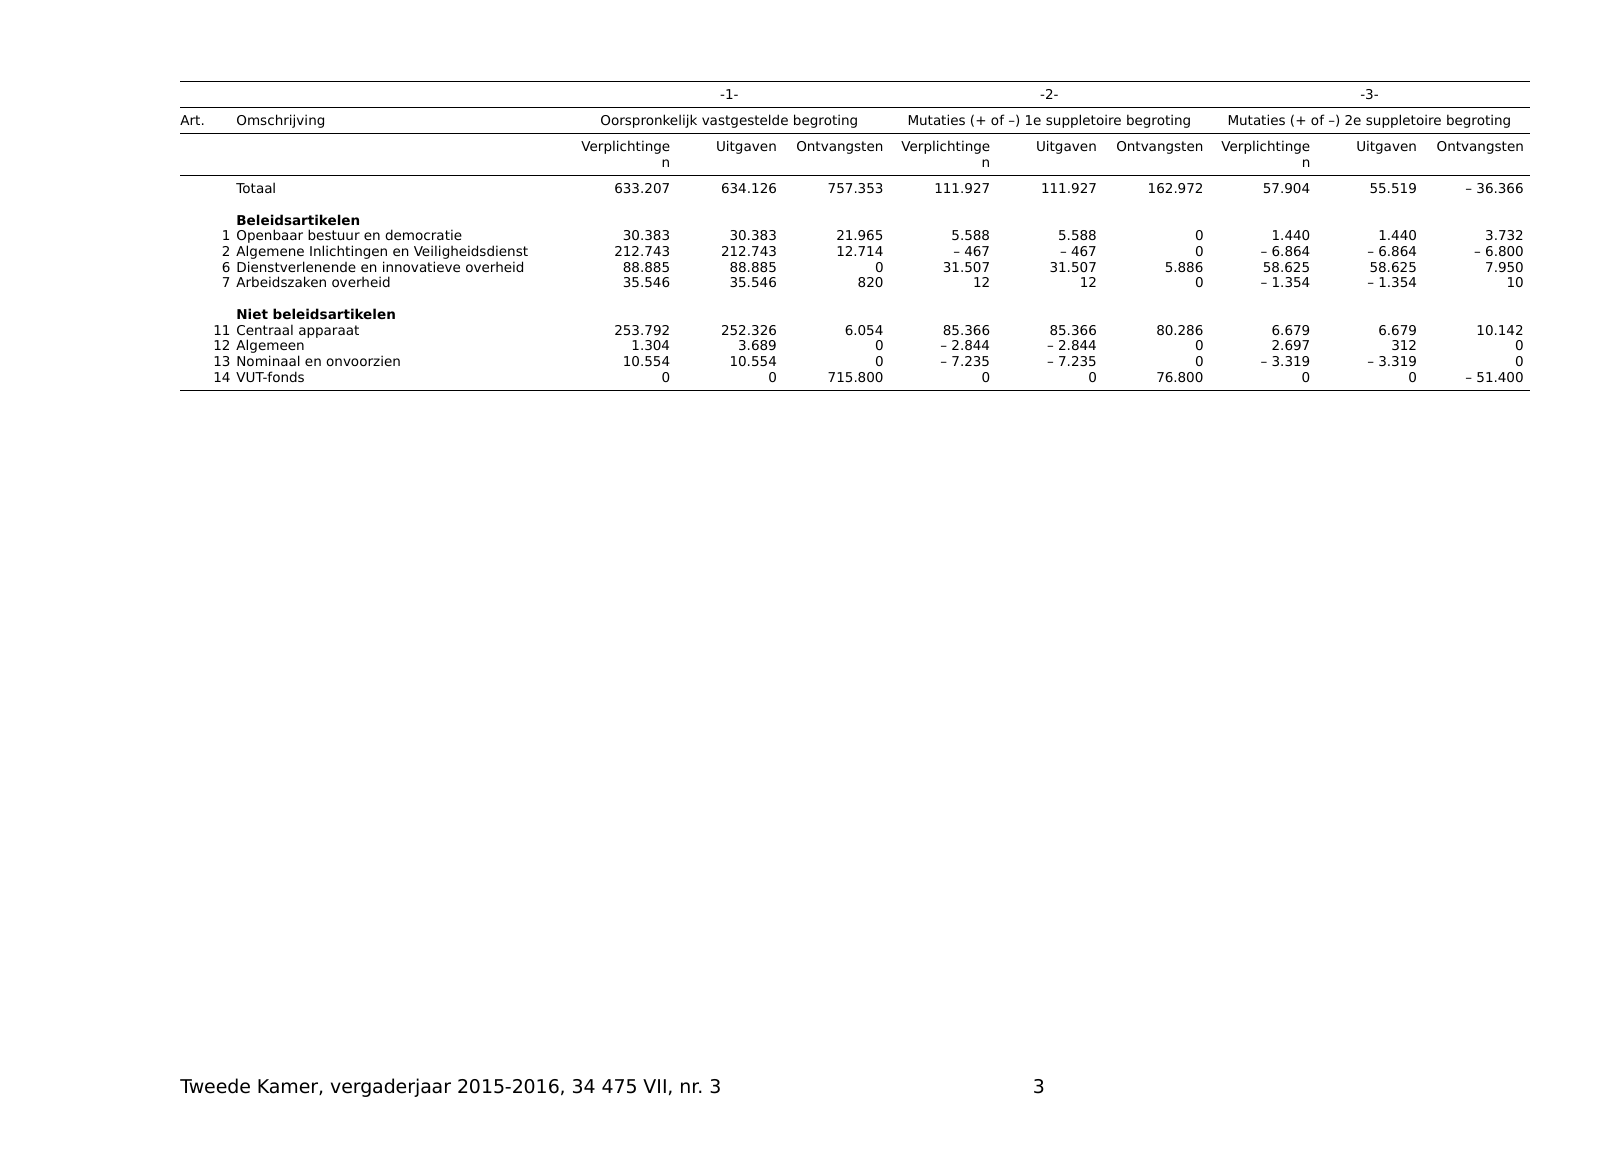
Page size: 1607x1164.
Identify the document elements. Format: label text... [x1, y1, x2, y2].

table_cell 31.507 [996, 260, 1102, 275]
table_cell Niet beleidsartikelen [230, 307, 569, 322]
table_cell 0 [783, 260, 889, 275]
table_cell 0 [1316, 370, 1423, 390]
table_cell 11 [180, 323, 230, 338]
table_cell 1.440 [1209, 228, 1316, 244]
table_cell 21.965 [783, 228, 889, 244]
table_cell Beleidsartikelen [230, 212, 569, 228]
table_cell [180, 212, 230, 228]
table_cell 80.286 [1103, 323, 1209, 338]
table_cell – 1.354 [1316, 275, 1423, 291]
table_cell – 7.235 [889, 354, 996, 369]
table_cell [1316, 212, 1423, 228]
table_cell [1423, 197, 1529, 212]
table_cell 3.732 [1423, 228, 1529, 244]
table_cell [569, 212, 676, 228]
table_cell 31.507 [889, 260, 996, 275]
table_cell [996, 291, 1102, 307]
table_cell 820 [783, 275, 889, 291]
table_cell [1316, 197, 1423, 212]
table_cell 30.383 [676, 228, 782, 244]
table_cell 58.625 [1316, 260, 1423, 275]
table_cell 0 [1423, 338, 1529, 354]
table_cell Verplichtingen [889, 134, 996, 175]
table_cell [180, 307, 230, 322]
table_cell 35.546 [676, 275, 782, 291]
table_cell Uitgaven [996, 134, 1102, 175]
table_cell 0 [676, 370, 782, 390]
table_cell 30.383 [569, 228, 676, 244]
table_header -2- [889, 82, 1209, 107]
table_cell 85.366 [996, 323, 1102, 338]
table_cell [1423, 291, 1529, 307]
table_cell [996, 212, 1102, 228]
table_cell 0 [1103, 354, 1209, 369]
table_cell 55.519 [1316, 176, 1423, 197]
table_cell – 3.319 [1316, 354, 1423, 369]
table_cell – 6.864 [1316, 244, 1423, 259]
table_cell 0 [996, 370, 1102, 390]
table_cell 5.886 [1103, 260, 1209, 275]
table_cell 12 [889, 275, 996, 291]
table_cell [180, 197, 230, 212]
table_cell 12 [996, 275, 1102, 291]
table_cell 633.207 [569, 176, 676, 197]
table_cell Totaal [230, 176, 569, 197]
table_cell [569, 307, 676, 322]
table_cell VUT-fonds [230, 370, 569, 390]
table_cell Ontvangsten [1103, 134, 1209, 175]
table_cell – 467 [996, 244, 1102, 259]
table_cell Centraal apparaat [230, 323, 569, 338]
table_cell 5.588 [889, 228, 996, 244]
table_cell 0 [569, 370, 676, 390]
table_cell 6.679 [1209, 323, 1316, 338]
table_cell 10.554 [676, 354, 782, 369]
table_cell Art. [180, 108, 230, 133]
table_cell 12.714 [783, 244, 889, 259]
table_cell [1209, 291, 1316, 307]
table_cell 111.927 [996, 176, 1102, 197]
table_cell 0 [1103, 228, 1209, 244]
table_cell 76.800 [1103, 370, 1209, 390]
table_cell 10.142 [1423, 323, 1529, 338]
table_header [230, 82, 569, 107]
table_cell 252.326 [676, 323, 782, 338]
table_cell 14 [180, 370, 230, 390]
table_cell – 2.844 [889, 338, 996, 354]
table_cell Dienstverlenende en innovatieve overheid [230, 260, 569, 275]
table_cell 0 [783, 338, 889, 354]
table_cell Nominaal en onvoorzien [230, 354, 569, 369]
table_cell 0 [889, 370, 996, 390]
table_cell – 7.235 [996, 354, 1102, 369]
table_cell 212.743 [569, 244, 676, 259]
table_cell [180, 176, 230, 197]
table_cell 2.697 [1209, 338, 1316, 354]
table_cell [1103, 291, 1209, 307]
table_cell [889, 291, 996, 307]
table_cell 6 [180, 260, 230, 275]
table_cell [996, 307, 1102, 322]
table_cell – 467 [889, 244, 996, 259]
table_cell [1316, 291, 1423, 307]
table_cell 7.950 [1423, 260, 1529, 275]
table_cell 57.904 [1209, 176, 1316, 197]
table_cell 312 [1316, 338, 1423, 354]
table_cell 6.054 [783, 323, 889, 338]
table_cell 88.885 [676, 260, 782, 275]
table_cell 715.800 [783, 370, 889, 390]
table_header -1- [569, 82, 889, 107]
table_cell 85.366 [889, 323, 996, 338]
table_cell 5.588 [996, 228, 1102, 244]
table_cell – 3.319 [1209, 354, 1316, 369]
table_cell Algemene Inlichtingen en Veiligheidsdienst [230, 244, 569, 259]
table_cell 10 [1423, 275, 1529, 291]
table_cell Arbeidszaken overheid [230, 275, 569, 291]
table_cell [230, 134, 569, 175]
table_cell 0 [1423, 354, 1529, 369]
table_cell 0 [783, 354, 889, 369]
table_cell Omschrijving [230, 108, 569, 133]
table_cell Verplichtingen [1209, 134, 1316, 175]
table_cell [889, 307, 996, 322]
table_cell [180, 291, 230, 307]
table_cell [1103, 307, 1209, 322]
table_cell 10.554 [569, 354, 676, 369]
table_cell 2 [180, 244, 230, 259]
table_cell [180, 134, 230, 175]
table_cell 1.440 [1316, 228, 1423, 244]
table_cell [569, 291, 676, 307]
table_cell [1209, 197, 1316, 212]
table_cell [1423, 307, 1529, 322]
table_cell 162.972 [1103, 176, 1209, 197]
table_cell 7 [180, 275, 230, 291]
table_cell 634.126 [676, 176, 782, 197]
table_cell 212.743 [676, 244, 782, 259]
table_cell [676, 197, 782, 212]
table_cell 757.353 [783, 176, 889, 197]
table_cell 0 [1209, 370, 1316, 390]
table_cell [889, 212, 996, 228]
table_cell Openbaar bestuur en democratie [230, 228, 569, 244]
table_cell – 36.366 [1423, 176, 1529, 197]
table_cell 0 [1103, 275, 1209, 291]
table_cell [889, 197, 996, 212]
table_cell [1103, 212, 1209, 228]
table_cell 88.885 [569, 260, 676, 275]
table_cell [783, 197, 889, 212]
table_cell Mutaties (+ of –) 2e suppletoire begroting [1209, 108, 1529, 133]
table_header -3- [1209, 82, 1529, 107]
table_cell 12 [180, 338, 230, 354]
table_cell [569, 197, 676, 212]
table_cell Mutaties (+ of –) 1e suppletoire begroting [889, 108, 1209, 133]
table_cell 35.546 [569, 275, 676, 291]
table_cell – 51.400 [1423, 370, 1529, 390]
table_cell 0 [1103, 338, 1209, 354]
table_cell Uitgaven [676, 134, 782, 175]
table_cell Ontvangsten [783, 134, 889, 175]
table_cell [783, 307, 889, 322]
table_cell – 6.864 [1209, 244, 1316, 259]
table_cell Algemeen [230, 338, 569, 354]
table_cell [783, 291, 889, 307]
table_cell – 2.844 [996, 338, 1102, 354]
table_cell [1209, 212, 1316, 228]
table_cell 0 [1103, 244, 1209, 259]
table_cell 253.792 [569, 323, 676, 338]
table_cell – 1.354 [1209, 275, 1316, 291]
table_cell [230, 197, 569, 212]
table_cell [1423, 212, 1529, 228]
table_cell [1103, 197, 1209, 212]
table_cell 1.304 [569, 338, 676, 354]
table_cell [676, 291, 782, 307]
table_cell [676, 212, 782, 228]
table_cell 111.927 [889, 176, 996, 197]
table_cell 6.679 [1316, 323, 1423, 338]
table_cell [1209, 307, 1316, 322]
table_cell [996, 197, 1102, 212]
table_cell – 6.800 [1423, 244, 1529, 259]
table_cell [676, 307, 782, 322]
table_cell 1 [180, 228, 230, 244]
table_header [180, 82, 230, 107]
table_cell [1316, 307, 1423, 322]
table_cell Oorspronkelijk vastgestelde begroting [569, 108, 889, 133]
table_cell 3.689 [676, 338, 782, 354]
table_cell 13 [180, 354, 230, 369]
table_cell Verplichtingen [569, 134, 676, 175]
table_cell [783, 212, 889, 228]
table_cell Uitgaven [1316, 134, 1423, 175]
table_cell Ontvangsten [1423, 134, 1529, 175]
table_cell 58.625 [1209, 260, 1316, 275]
table_cell [230, 291, 569, 307]
